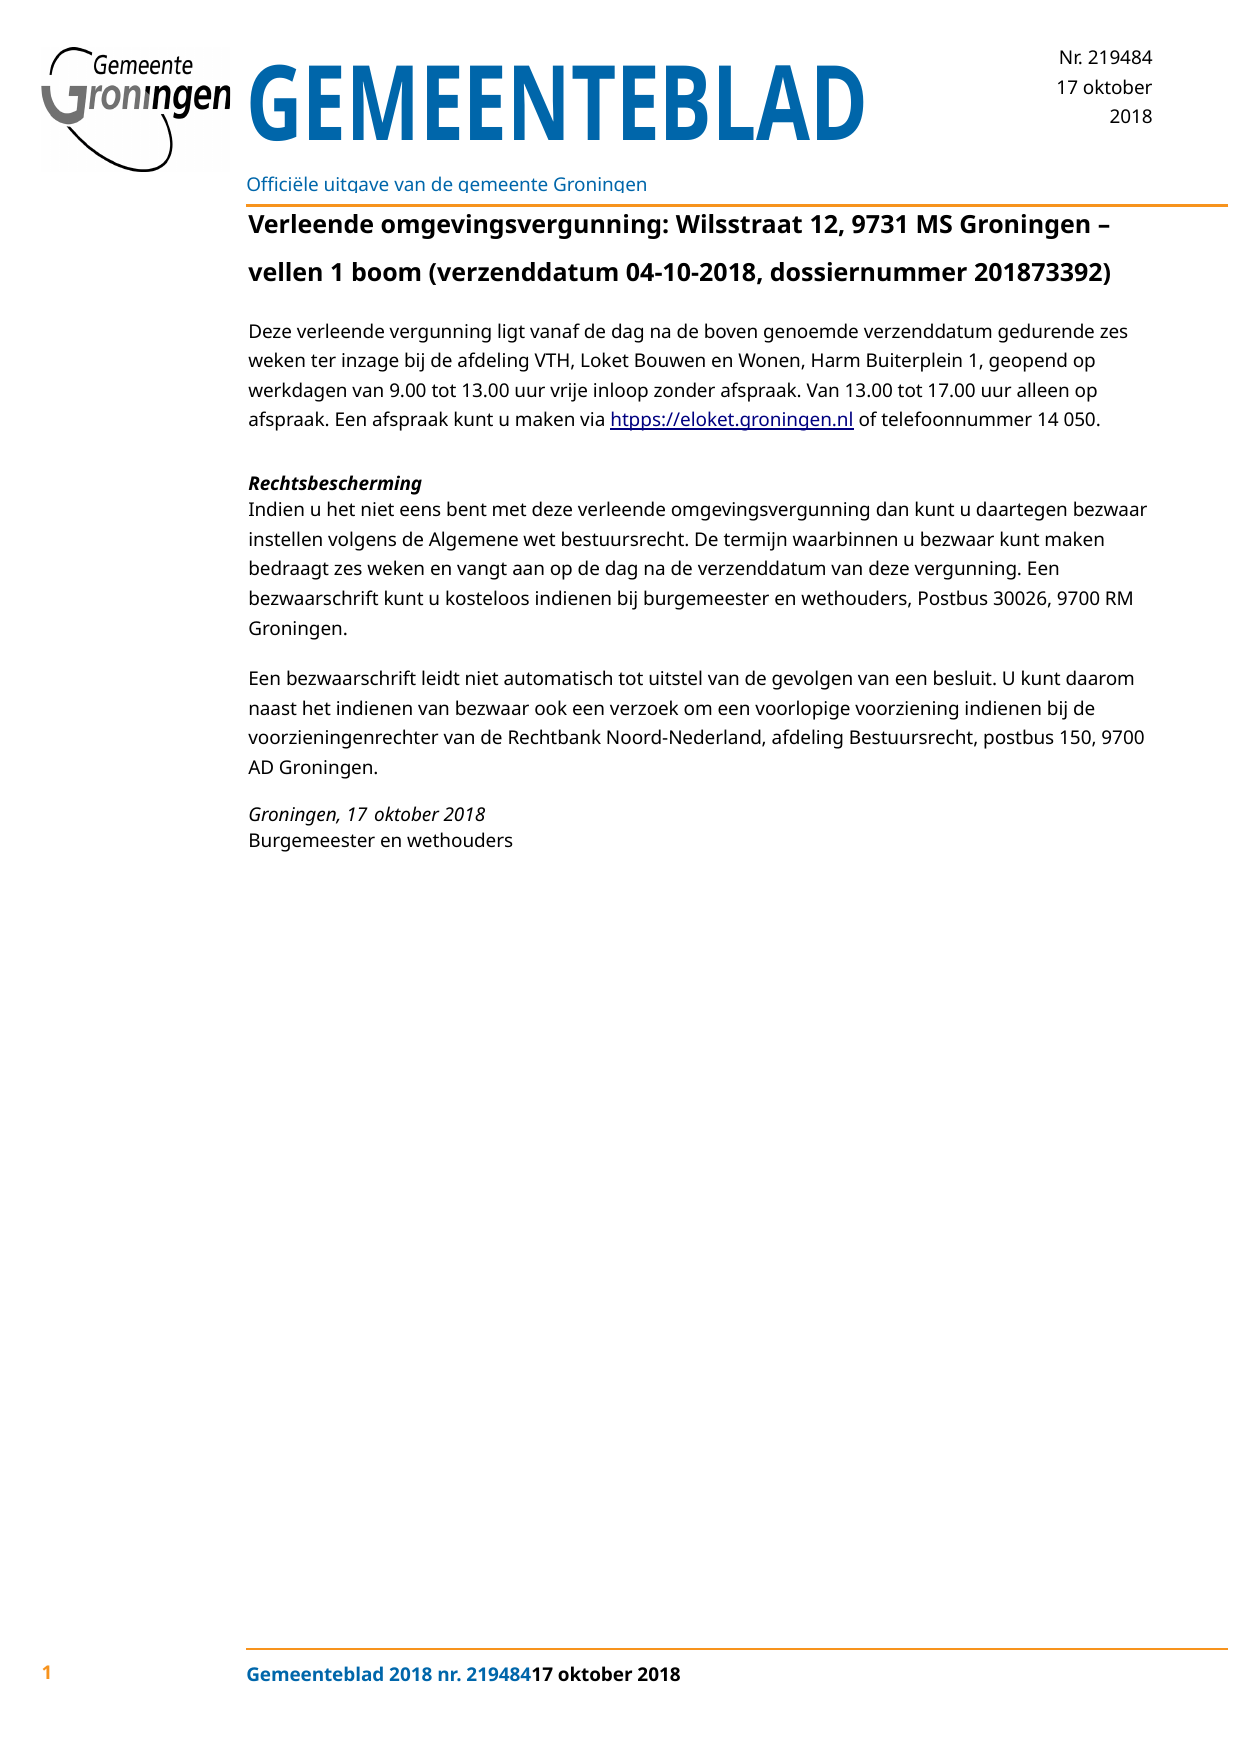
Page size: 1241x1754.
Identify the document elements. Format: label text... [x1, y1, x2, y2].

text Burgemeester en wethouders [248, 827, 1152, 853]
text Een bezwaarschrift leidt niet automatisch tot uitstel van de gevolgen van een besluit. U kunt daarom naast het indienen van bezwaar ook een verzoek om een voorlopige voorziening indienen bij de voorzieningenrechter van de Rechtbank Noord-Nederland, afdeling Bestuursrecht, postbus 150, 9700 AD Groningen. [248, 665, 1152, 779]
picture [41, 47, 231, 172]
text Deze verleende vergunning ligt vanaf de dag na de boven genoemde verzenddatum gedurende zes weken ter inzage bij de afdeling VTH, Loket Bouwen en Wonen, Harm Buiterplein 1, geopend op werkdagen van 9.00 tot 13.00 uur vrije inloop zonder afspraak. Van 13.00 tot 17.00 uur alleen op afspraak. Een afspraak kunt u maken via htpps://eloket.groningen.nl of telefoonnummer 14 050. [248, 318, 1152, 432]
text Indien u het niet eens bent met deze verleende omgevingsvergunning dan kunt u daartegen bezwaar instellen volgens de Algemene wet bestuursrecht. De termijn waarbinnen u bezwaar kunt maken bedraagt zes weken en vangt aan op de dag na de verzenddatum van deze vergunning. Een bezwaarschrift kunt u kosteloos indienen bij burgemeester en wethouders, Postbus 30026, 9700 RM Groningen. [248, 496, 1152, 640]
text Rechtsbescherming [248, 471, 1152, 496]
text Verleende omgevingsvergunning: Wilsstraat 12, 9731 MS Groningen – vellen 1 boom (verzenddatum 04-10-2018, dossiernummer 201873392) [248, 207, 1152, 288]
text Groningen, 17 oktober 2018 [248, 802, 1152, 827]
